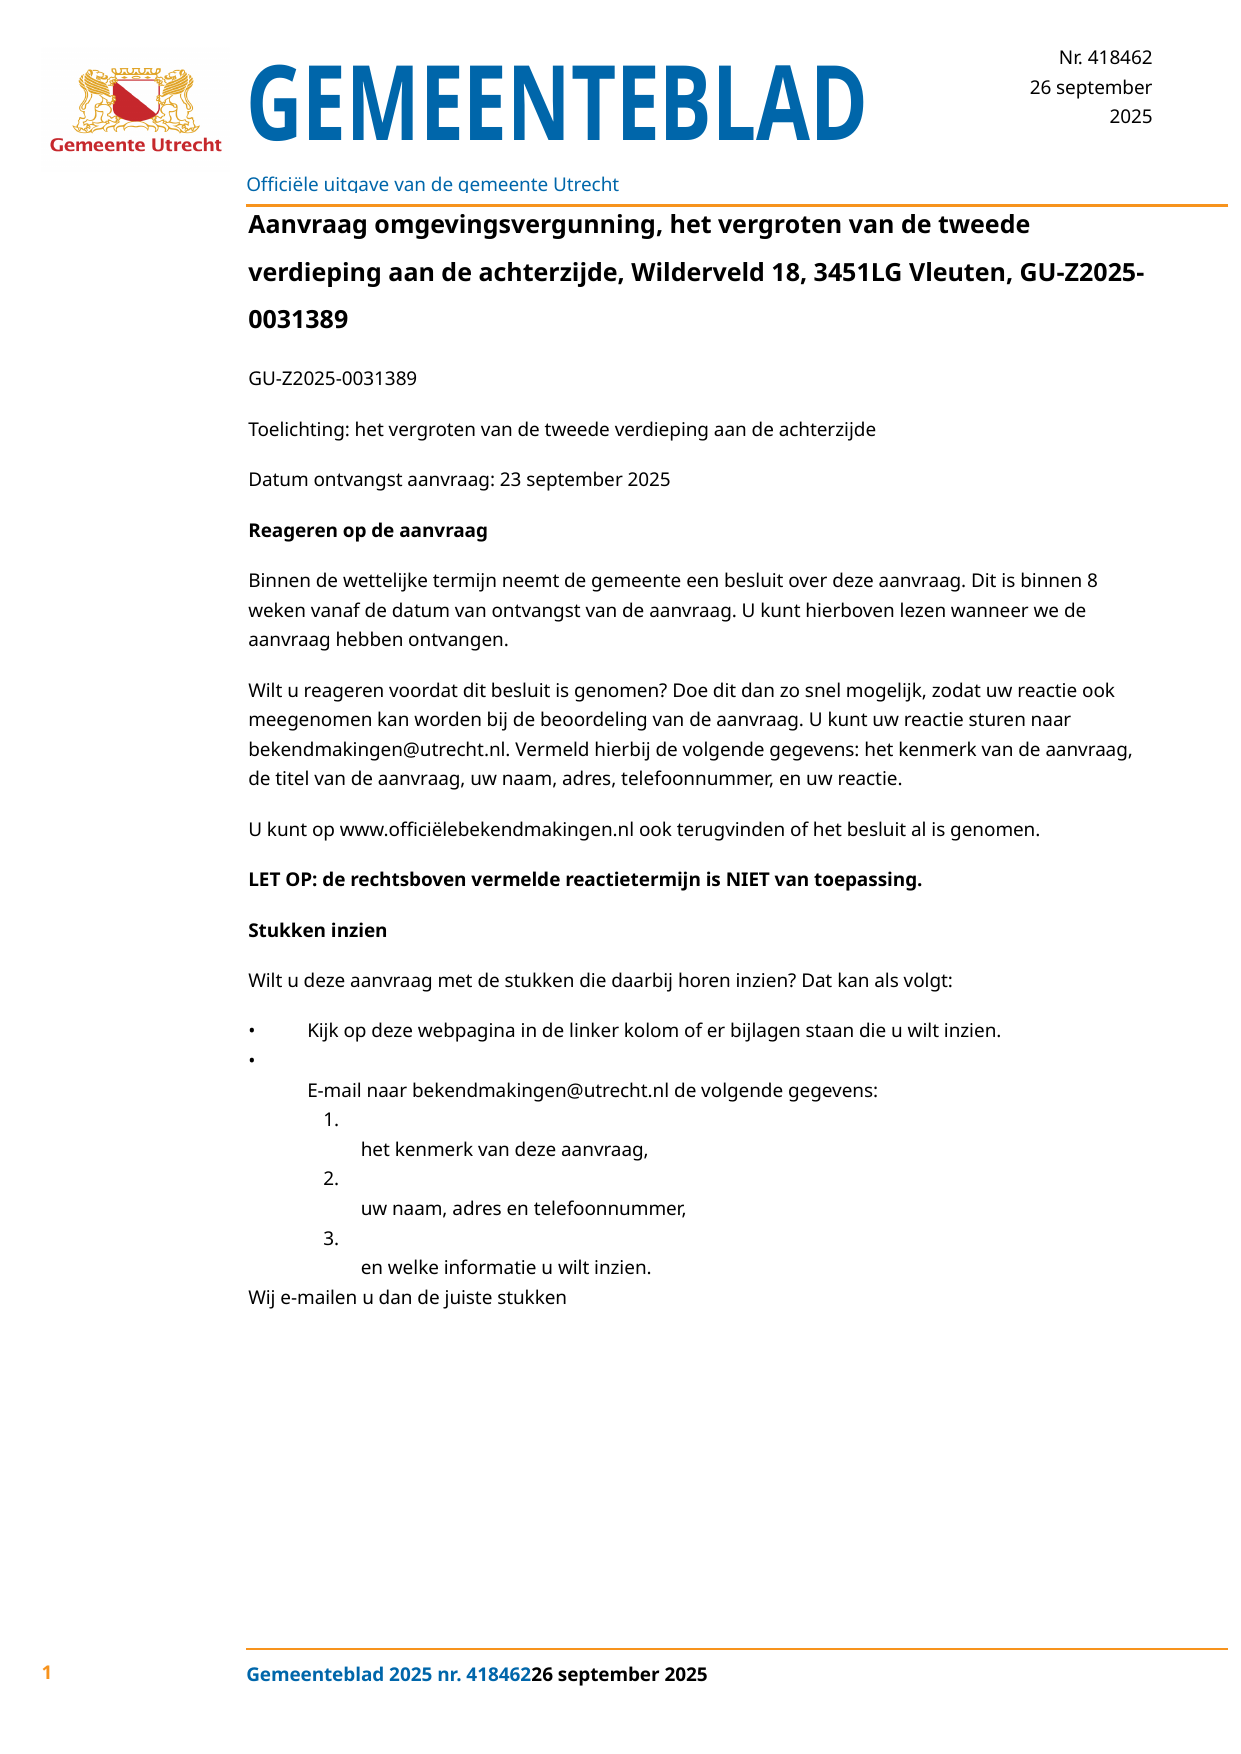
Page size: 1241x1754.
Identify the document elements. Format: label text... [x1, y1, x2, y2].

text Toelichting: het vergroten van de tweede verdieping aan de achterzijde [248, 416, 1152, 442]
text Wilt u deze aanvraag met de stukken die daarbij horen inzien? Dat kan als volgt: [248, 967, 1152, 993]
list en welke informatie u wilt inzien. [323, 1254, 1152, 1280]
list het kenmerk van deze aanvraag, [323, 1136, 1152, 1162]
picture [41, 47, 231, 172]
text Wilt u reageren voordat dit besluit is genomen? Doe dit dan zo snel mogelijk, zodat uw reactie ook meegenomen kan worden bij de beoordeling van de aanvraag. U kunt uw reactie sturen naar bekendmakingen@utrecht.nl. Vermeld hierbij de volgende gegevens: het kenmerk van de aanvraag, de titel van de aanvraag, uw naam, adres, telefoonnummer, en uw reactie. [248, 677, 1152, 791]
text Wij e-mailen u dan de juiste stukken [248, 1284, 1152, 1309]
list Kijk op deze webpagina in de linker kolom of er bijlagen staan die u wilt inzien. [248, 1018, 1152, 1043]
list E-mail naar bekendmakingen@utrecht.nl de volgende gegevens: [248, 1077, 1152, 1102]
text Reageren op de aanvraag [248, 517, 1152, 542]
text Binnen de wettelijke termijn neemt de gemeente een besluit over deze aanvraag. Dit is binnen 8 weken vanaf de datum van ontvangst van de aanvraag. U kunt hierboven lezen wanneer we de aanvraag hebben ontvangen. [248, 567, 1152, 652]
text LET OP: de rechtsboven vermelde reactietermijn is NIET van toepassing. [248, 866, 1152, 892]
text Stukken inzien [248, 917, 1152, 942]
text Datum ontvangst aanvraag: 23 september 2025 [248, 466, 1152, 492]
text U kunt op www.officiëlebekendmakingen.nl ook terugvinden of het besluit al is genomen. [248, 816, 1152, 842]
list uw naam, adres en telefoonnummer, [323, 1195, 1152, 1221]
text Aanvraag omgevingsvergunning, het vergroten van de tweede verdieping aan de achterzijde, Wilderveld 18, 3451LG Vleuten, GU-Z2025-0031389 [248, 207, 1152, 336]
text GU-Z2025-0031389 [248, 366, 1152, 391]
